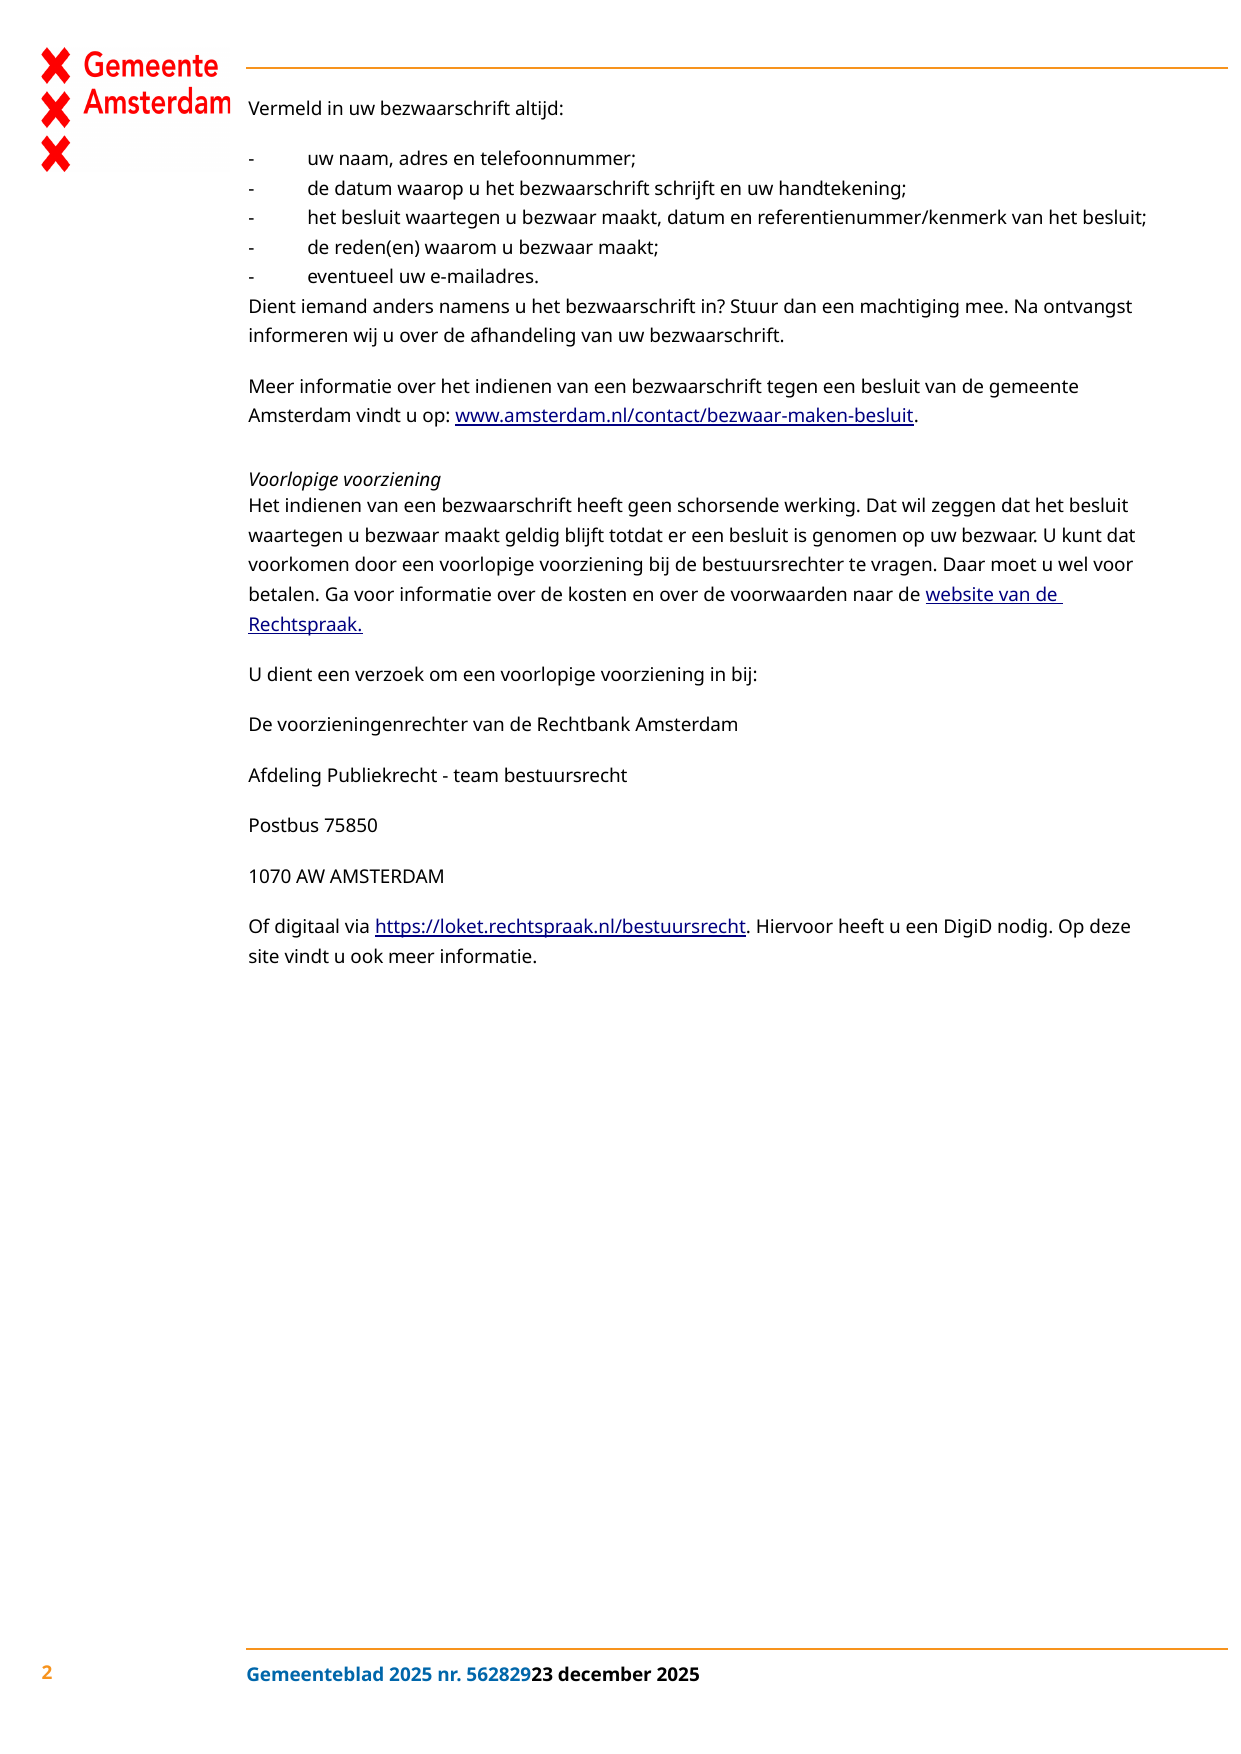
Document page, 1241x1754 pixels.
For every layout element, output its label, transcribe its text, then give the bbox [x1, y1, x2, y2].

text Afdeling Publiekrecht - team bestuursrecht [248, 762, 1152, 788]
text Het indienen van een bezwaarschrift heeft geen schorsende werking. Dat wil zeggen dat het besluit waartegen u bezwaar maakt geldig blijft totdat er een besluit is genomen op uw bezwaar. U kunt dat voorkomen door een voorlopige voorziening bij de bestuursrechter te vragen. Daar moet u wel voor betalen. Ga voor informatie over de kosten en over de voorwaarden naar de website van de Rechtspraak. [248, 492, 1152, 636]
list uw naam, adres en telefoonnummer; [248, 145, 1152, 171]
text De voorzieningenrechter van de Rechtbank Amsterdam [248, 712, 1152, 737]
text Of digitaal via https://loket.rechtspraak.nl/bestuursrecht. Hiervoor heeft u een DigiD nodig. Op deze site vindt u ook meer informatie. [248, 913, 1152, 968]
text Meer informatie over het indienen van een bezwaarschrift tegen een besluit van de gemeente Amsterdam vindt u op: www.amsterdam.nl/contact/bezwaar-maken-besluit. [248, 373, 1152, 428]
text Vermeld in uw bezwaarschrift altijd: [248, 95, 1152, 121]
list de datum waarop u het bezwaarschrift schrijft en uw handtekening; [248, 175, 1152, 201]
text U dient een verzoek om een voorlopige voorziening in bij: [248, 661, 1152, 687]
text Postbus 75850 [248, 812, 1152, 838]
list eventueel uw e-mailadres. [248, 263, 1152, 289]
text Voorlopige voorziening [248, 467, 1152, 492]
picture [41, 47, 231, 172]
text Dient iemand anders namens u het bezwaarschrift in? Stuur dan een machtiging mee. Na ontvangst informeren wij u over de afhandeling van uw bezwaarschrift. [248, 293, 1152, 348]
text 1070 AW AMSTERDAM [248, 863, 1152, 888]
list het besluit waartegen u bezwaar maakt, datum en referentienummer/kenmerk van het besluit; [248, 204, 1152, 230]
list de reden(en) waarom u bezwaar maakt; [248, 234, 1152, 260]
